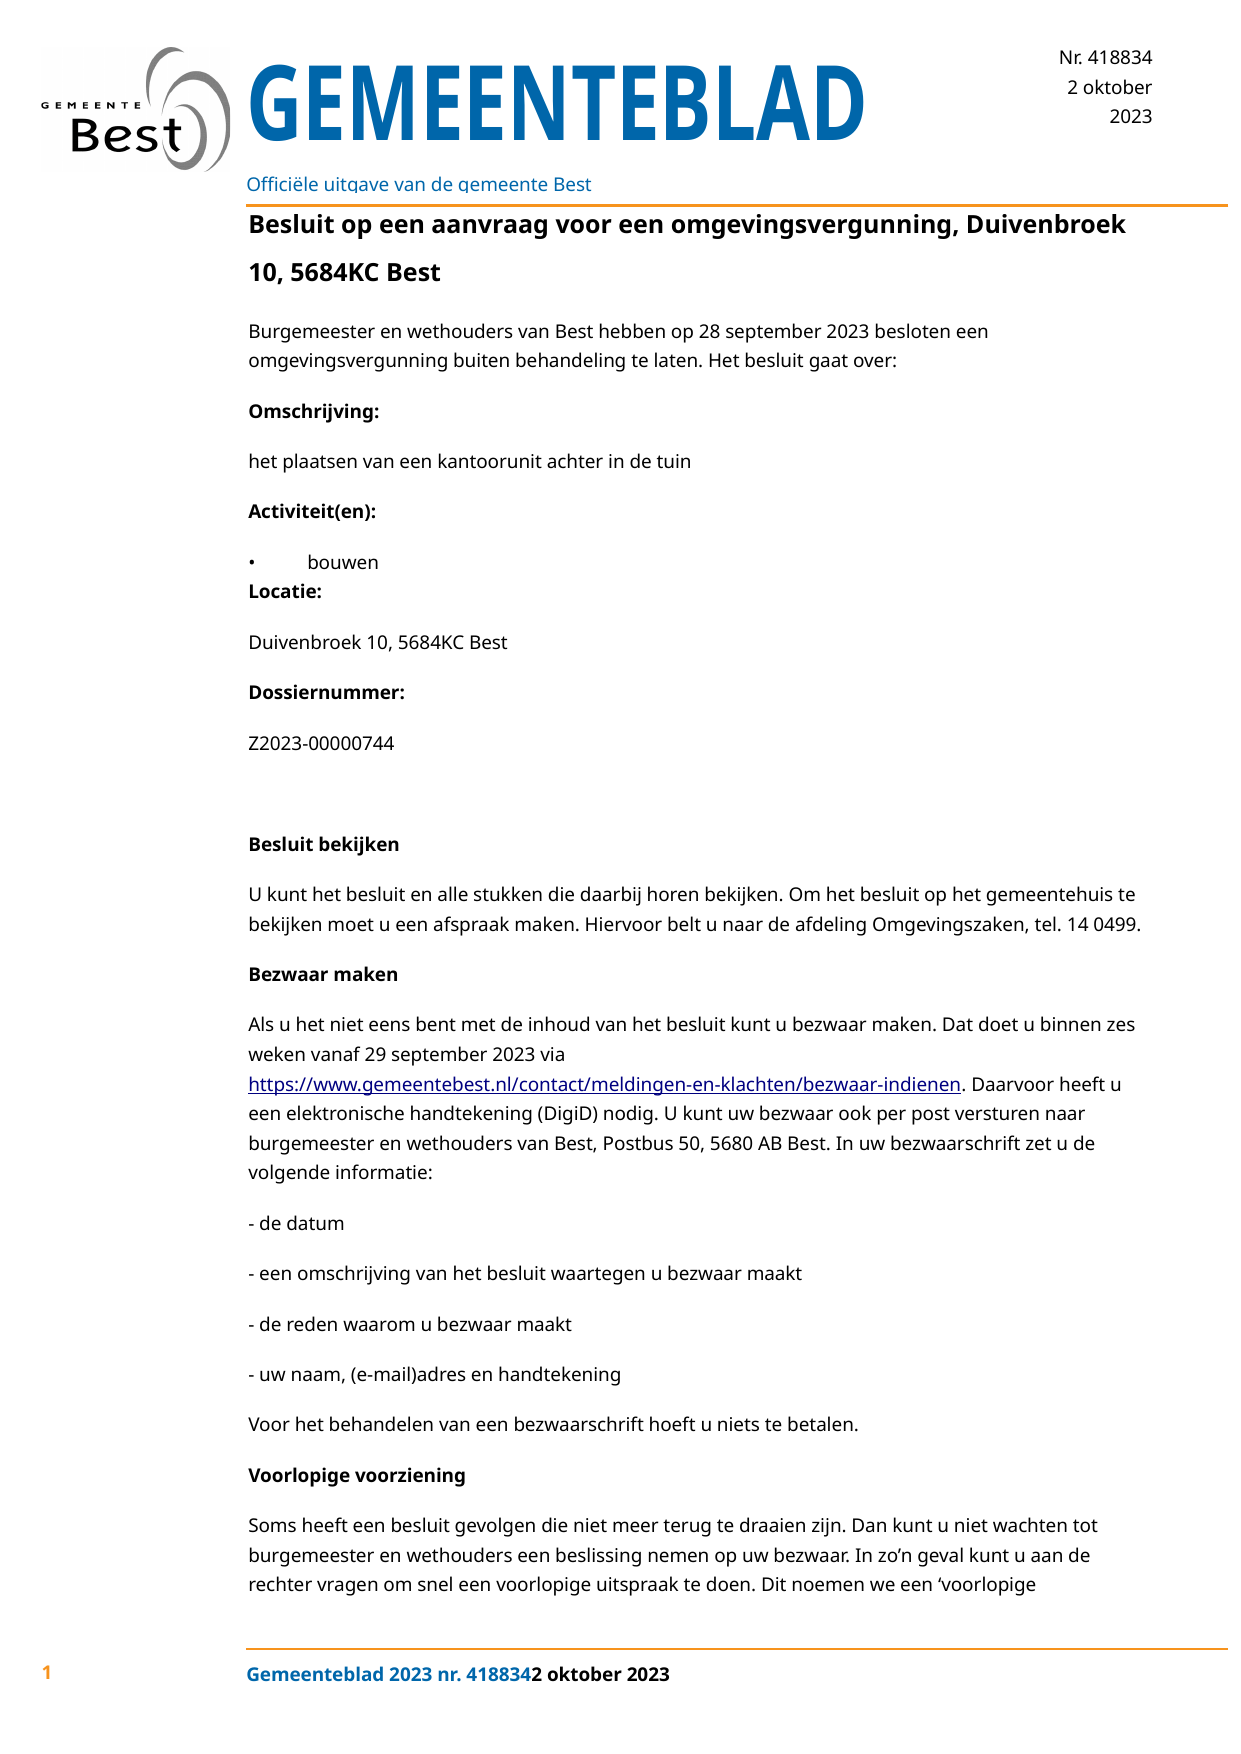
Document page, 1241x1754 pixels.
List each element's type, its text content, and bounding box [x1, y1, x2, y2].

text Duivenbroek 10, 5684KC Best [248, 629, 1152, 655]
text Burgemeester en wethouders van Best hebben op 28 september 2023 besloten een omgevingsvergunning buiten behandeling te laten. Het besluit gaat over: [248, 318, 1152, 373]
text Activiteit(en): [248, 499, 1152, 524]
text - de datum [248, 1210, 1152, 1236]
text - uw naam, (e-mail)adres en handtekening [248, 1361, 1152, 1387]
text Omschrijving: [248, 398, 1152, 424]
text Soms heeft een besluit gevolgen die niet meer terug te draaien zijn. Dan kunt u niet wachten tot burgemeester en wethouders een beslissing nemen op uw bezwaar. In zo’n geval kunt u aan de rechter vragen om snel een voorlopige uitspraak te doen. Dit noemen we een ‘voorlopige [248, 1512, 1152, 1597]
text - de reden waarom u bezwaar maakt [248, 1311, 1152, 1337]
text Locatie: [248, 579, 1152, 604]
text - een omschrijving van het besluit waartegen u bezwaar maakt [248, 1260, 1152, 1286]
text Besluit op een aanvraag voor een omgevingsvergunning, Duivenbroek 10, 5684KC Best [248, 207, 1152, 288]
text U kunt het besluit en alle stukken die daarbij horen bekijken. Om het besluit op het gemeentehuis te bekijken moet u een afspraak maken. Hiervoor belt u naar de afdeling Omgevingszaken, tel. 14 0499. [248, 881, 1152, 937]
list bouwen [248, 549, 1152, 575]
text Z2023-00000744 [248, 730, 1152, 756]
text Als u het niet eens bent met de inhoud van het besluit kunt u bezwaar maken. Dat doet u binnen zes weken vanaf 29 september 2023 via https://www.gemeentebest.nl/contact/meldingen-en-klachten/bezwaar-indienen. Daarvoor heeft u een elektronische handtekening (DigiD) nodig. U kunt uw bezwaar ook per post versturen naar burgemeester en wethouders van Best, Postbus 50, 5680 AB Best. In uw bezwaarschrift zet u de volgende informatie: [248, 1012, 1152, 1185]
text Voor het behandelen van een bezwaarschrift hoeft u niets te betalen. [248, 1412, 1152, 1437]
text Besluit bekijken [248, 831, 1152, 857]
text Dossiernummer: [248, 679, 1152, 705]
text Bezwaar maken [248, 961, 1152, 987]
picture [41, 47, 231, 172]
text Voorlopige voorziening [248, 1462, 1152, 1488]
text het plaatsen van een kantoorunit achter in de tuin [248, 448, 1152, 474]
